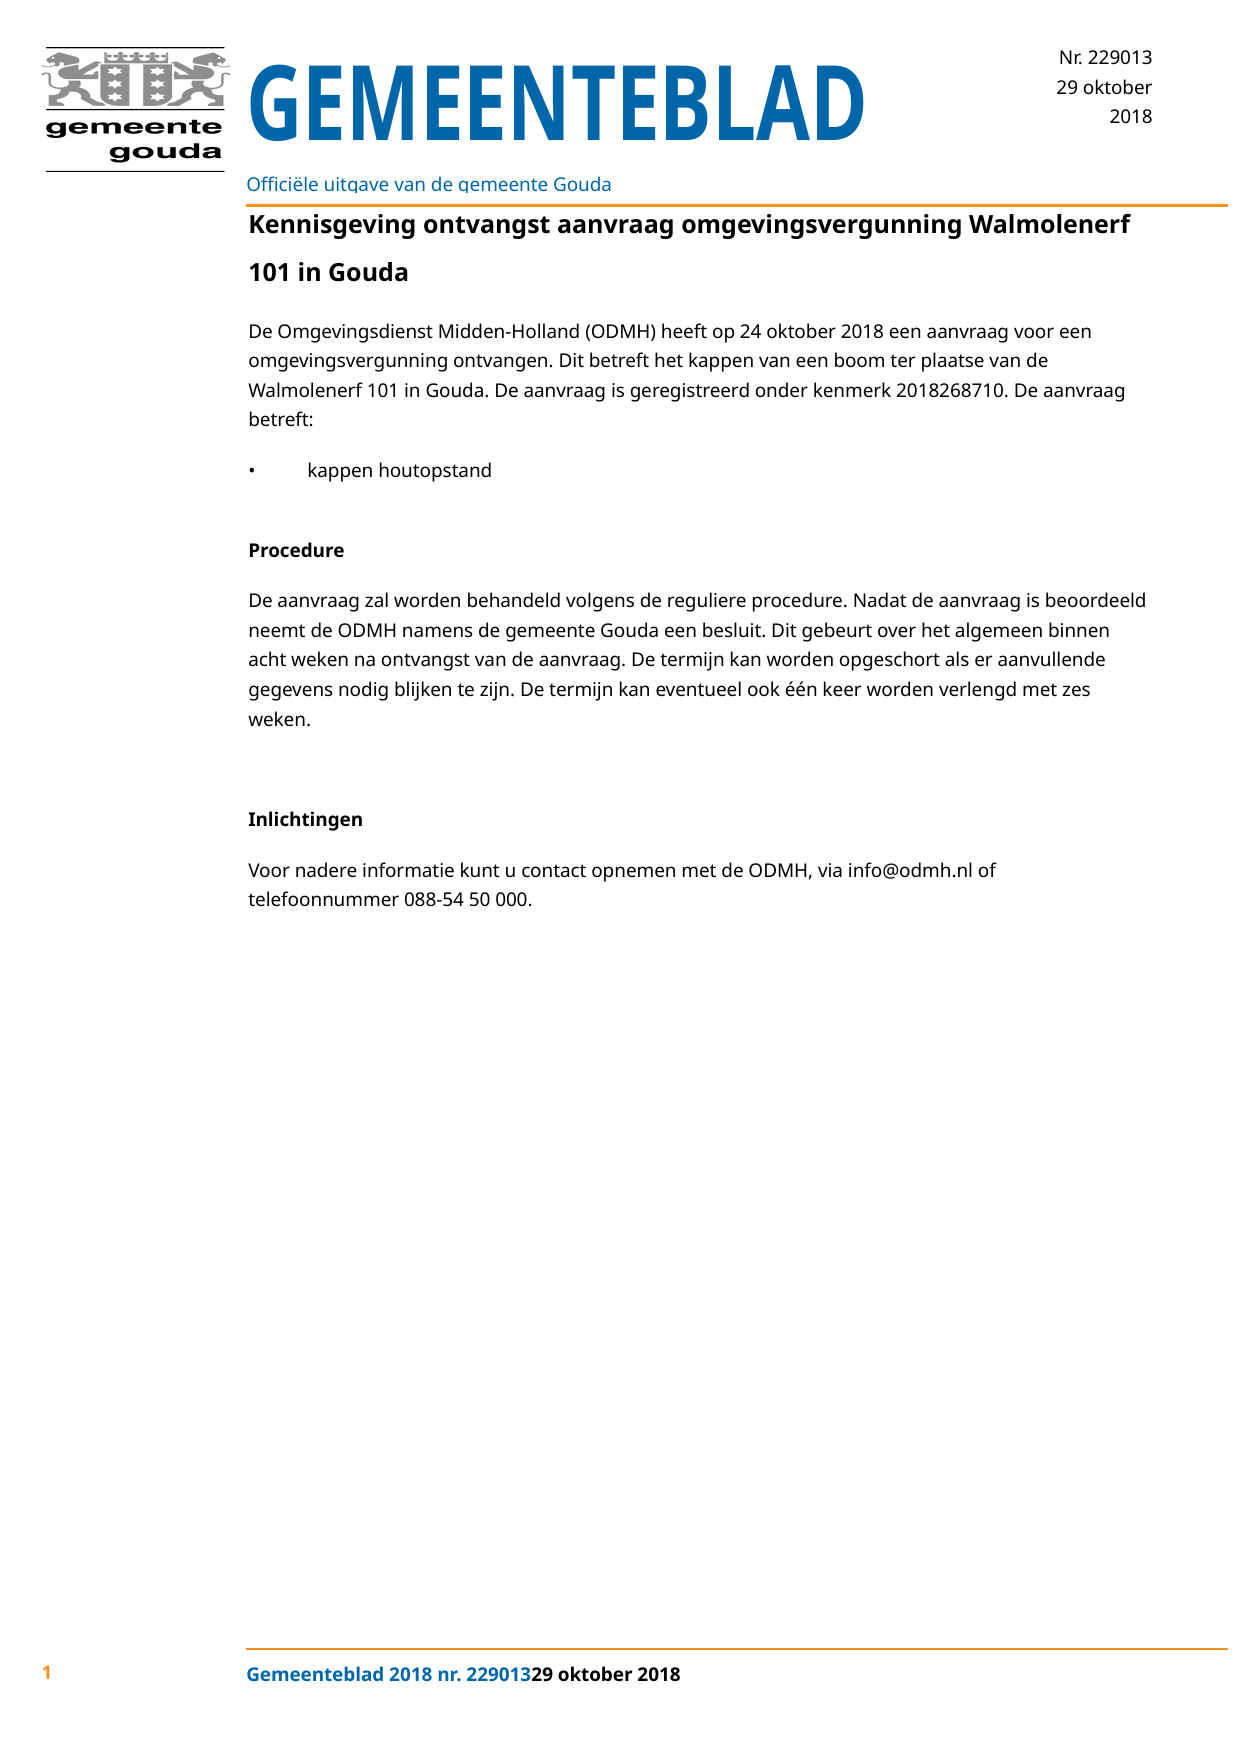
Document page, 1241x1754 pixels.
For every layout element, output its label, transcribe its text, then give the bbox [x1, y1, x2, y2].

text Inlichtingen [248, 807, 1152, 832]
list kappen houtopstand [248, 457, 1152, 483]
text De aanvraag zal worden behandeld volgens de reguliere procedure. Nadat de aanvraag is beoordeeld neemt de ODMH namens de gemeente Gouda een besluit. Dit gebeurt over het algemeen binnen acht weken na ontvangst van de aanvraag. De termijn kan worden opgeschort als er aanvullende gegevens nodig blijken te zijn. De termijn kan eventueel ook één keer worden verlengd met zes weken. [248, 587, 1152, 732]
text Procedure [248, 537, 1152, 563]
picture [41, 47, 231, 172]
text Voor nadere informatie kunt u contact opnemen met de ODMH, via info@odmh.nl of telefoonnummer 088-54 50 000. [248, 857, 1152, 912]
text Kennisgeving ontvangst aanvraag omgevingsvergunning Walmolenerf 101 in Gouda [248, 207, 1152, 288]
text De Omgevingsdienst Midden-Holland (ODMH) heeft op 24 oktober 2018 een aanvraag voor een omgevingsvergunning ontvangen. Dit betreft het kappen van een boom ter plaatse van de Walmolenerf 101 in Gouda. De aanvraag is geregistreerd onder kenmerk 2018268710. De aanvraag betreft: [248, 318, 1152, 432]
